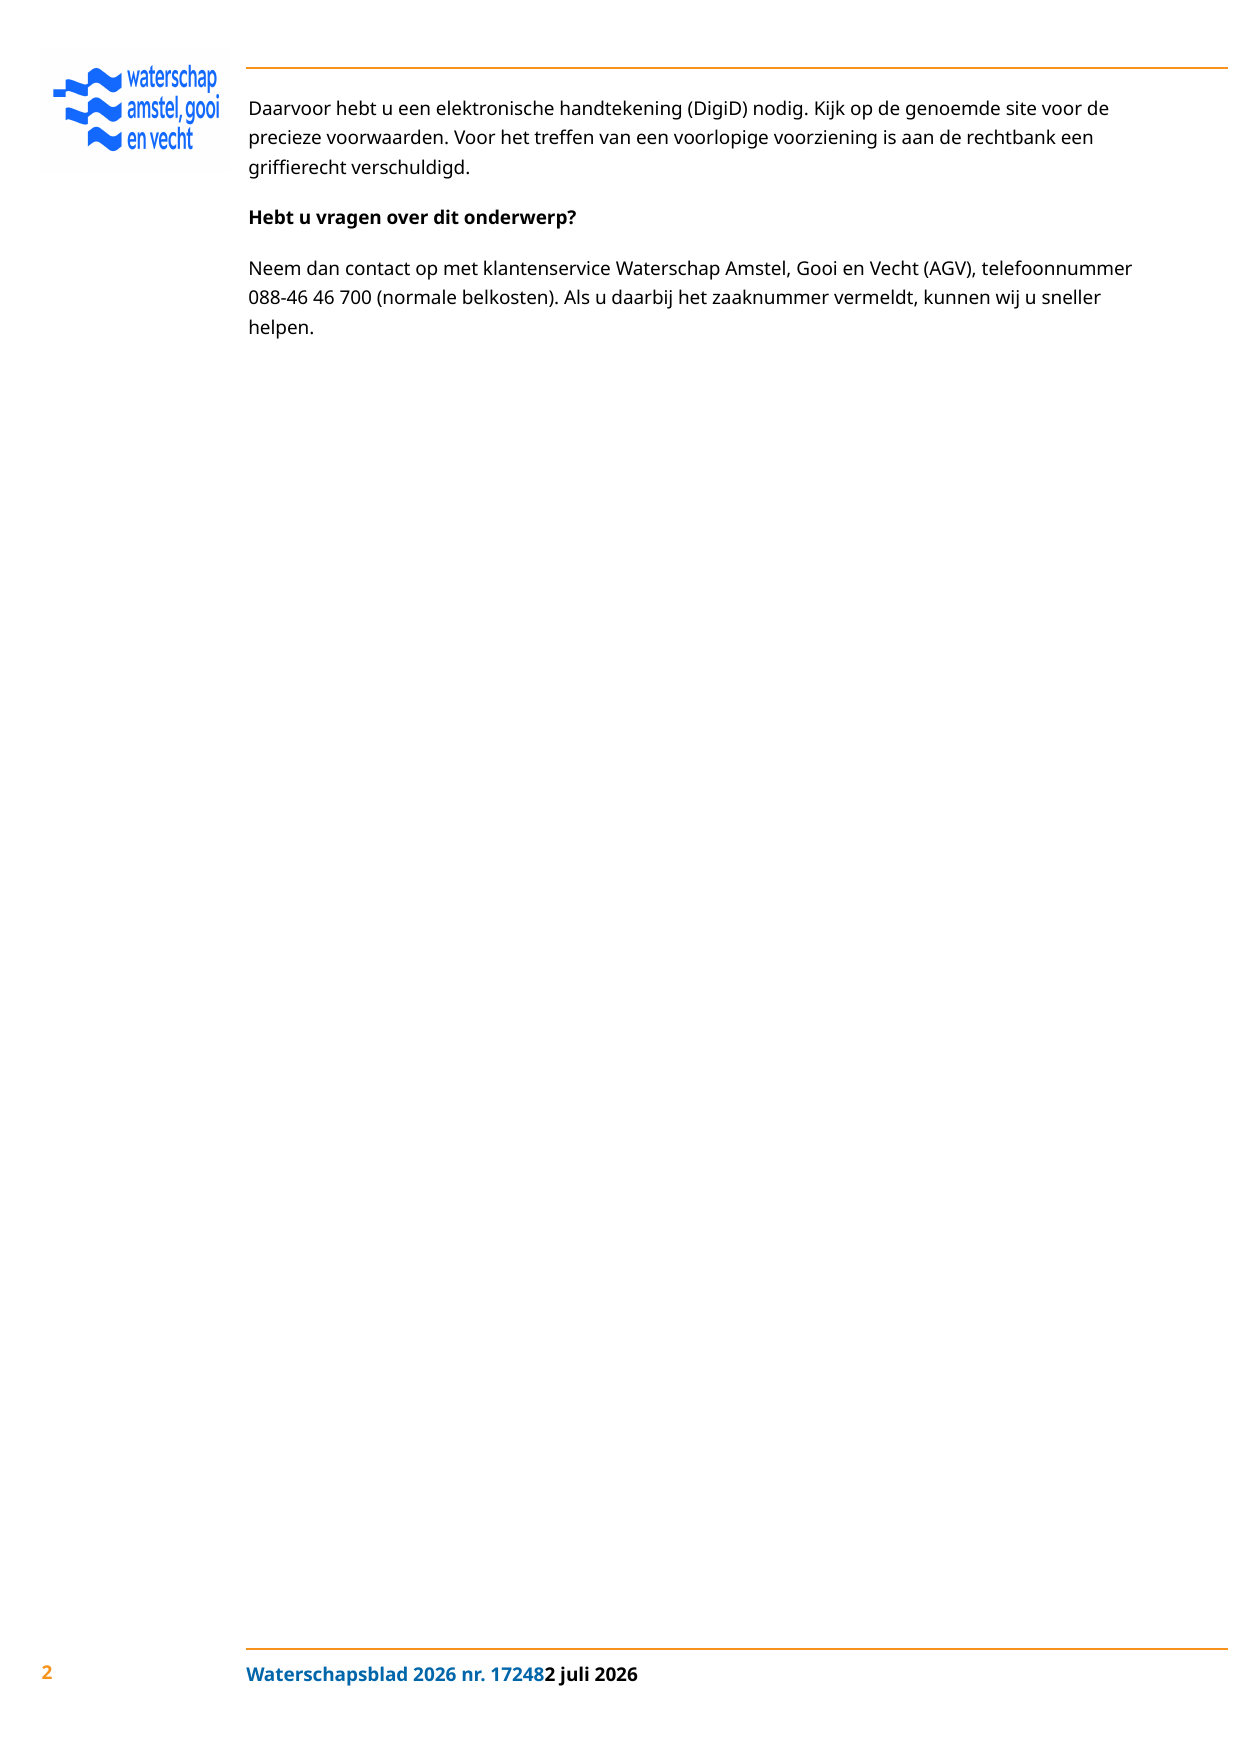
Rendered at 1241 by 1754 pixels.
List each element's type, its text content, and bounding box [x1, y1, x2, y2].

text Hebt u vragen over dit onderwerp? [248, 204, 1152, 230]
text Daarvoor hebt u een elektronische handtekening (DigiD) nodig. Kijk op de genoemde site voor de precieze voorwaarden. Voor het treffen van een voorlopige voorziening is aan de rechtbank een griffierecht verschuldigd. [248, 95, 1152, 180]
text Neem dan contact op met klantenservice Waterschap Amstel, Gooi en Vecht (AGV), telefoonnummer 088-46 46 700 (normale belkosten). Als u daarbij het zaaknummer vermeldt, kunnen wij u sneller helpen. [248, 255, 1152, 340]
picture [41, 47, 231, 172]
